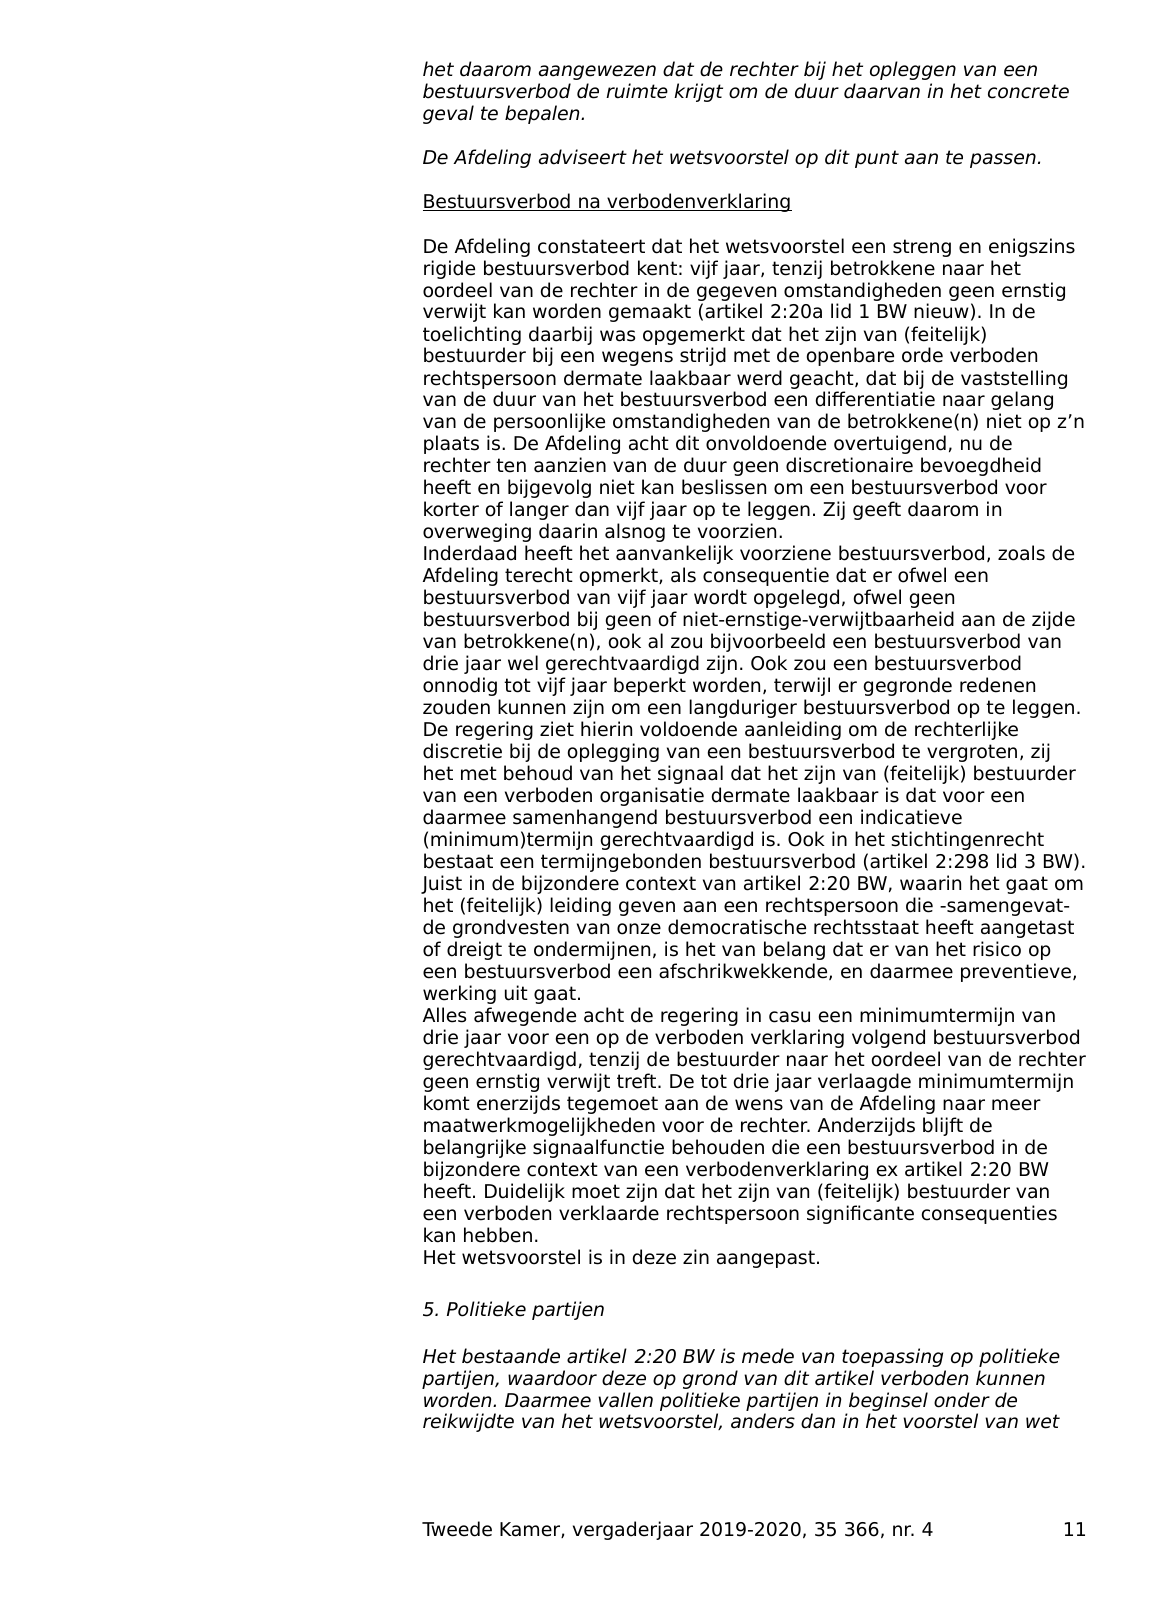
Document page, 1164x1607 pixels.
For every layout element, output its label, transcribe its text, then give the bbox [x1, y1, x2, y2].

text Alles afwegende acht de regering in casu een minimumtermijn van drie jaar voor een op de verboden verklaring volgend bestuursverbod gerechtvaardigd, tenzij de bestuurder naar het oordeel van de rechter geen ernstig verwijt treft. De tot drie jaar verlaagde minimumtermijn komt enerzijds tegemoet aan de wens van de Afdeling naar meer maatwerkmogelijkheden voor de rechter. Anderzijds blijft de belangrijke signaalfunctie behouden die een bestuursverbod in de bijzondere context van een verbodenverklaring ex artikel 2:20 BW heeft. Duidelijk moet zijn dat het zijn van (feitelijk) bestuurder van een verboden verklaarde rechtspersoon significante consequenties kan hebben. [422, 1005, 1087, 1247]
text De Afdeling constateert dat het wetsvoorstel een streng en enigszins rigide bestuursverbod kent: vijf jaar, tenzij betrokkene naar het oordeel van de rechter in de gegeven omstandigheden geen ernstig verwijt kan worden gemaakt (artikel 2:20a lid 1 BW nieuw). In de toelichting daarbij was opgemerkt dat het zijn van (feitelijk) bestuurder bij een wegens strijd met de openbare orde verboden rechtspersoon dermate laakbaar werd geacht, dat bij de vaststelling van de duur van het bestuursverbod een differentiatie naar gelang van de persoonlijke omstandigheden van de betrokkene(n) niet op z’n plaats is. De Afdeling acht dit onvoldoende overtuigend, nu de rechter ten aanzien van de duur geen discretionaire bevoegdheid heeft en bijgevolg niet kan beslissen om een bestuursverbod voor korter of langer dan vijf jaar op te leggen. Zij geeft daarom in overweging daarin alsnog te voorzien. [422, 236, 1087, 543]
text Het bestaande artikel 2:20 BW is mede van toepassing op politieke partijen, waardoor deze op grond van dit artikel verboden kunnen worden. Daarmee vallen politieke partijen in beginsel onder de reikwijdte van het wetsvoorstel, anders dan in het voorstel van wet [422, 1346, 1087, 1433]
text De regering ziet hierin voldoende aanleiding om de rechterlijke discretie bij de oplegging van een bestuursverbod te vergroten, zij het met behoud van het signaal dat het zijn van (feitelijk) bestuurder van een verboden organisatie dermate laakbaar is dat voor een daarmee samenhangend bestuursverbod een indicatieve (minimum)termijn gerechtvaardigd is. Ook in het stichtingenrecht bestaat een termijngebonden bestuursverbod (artikel 2:298 lid 3 BW). Juist in de bijzondere context van artikel 2:20 BW, waarin het gaat om het (feitelijk) leiding geven aan een rechtspersoon die -samengevat- de grondvesten van onze democratische rechtsstaat heeft aangetast of dreigt te ondermijnen, is het van belang dat er van het risico op een bestuursverbod een afschrikwekkende, en daarmee preventieve, werking uit gaat. [422, 719, 1087, 1005]
text Inderdaad heeft het aanvankelijk voorziene bestuursverbod, zoals de Afdeling terecht opmerkt, als consequentie dat er ofwel een bestuursverbod van vijf jaar wordt opgelegd, ofwel geen bestuursverbod bij geen of niet-ernstige-verwijtbaarheid aan de zijde van betrokkene(n), ook al zou bijvoorbeeld een bestuursverbod van drie jaar wel gerechtvaardigd zijn. Ook zou een bestuursverbod onnodig tot vijf jaar beperkt worden, terwijl er gegronde redenen zouden kunnen zijn om een langduriger bestuursverbod op te leggen. [422, 543, 1087, 719]
text Het wetsvoorstel is in deze zin aangepast. [422, 1247, 1087, 1268]
subtitle Bestuursverbod na verbodenverklaring [422, 191, 1087, 213]
text het daarom aangewezen dat de rechter bij het opleggen van een bestuursverbod de ruimte krijgt om de duur daarvan in het concrete geval te bepalen. [422, 59, 1087, 125]
text De Afdeling adviseert het wetsvoorstel op dit punt aan te passen. [422, 147, 1087, 169]
subtitle 5. Politieke partijen [422, 1298, 1087, 1321]
